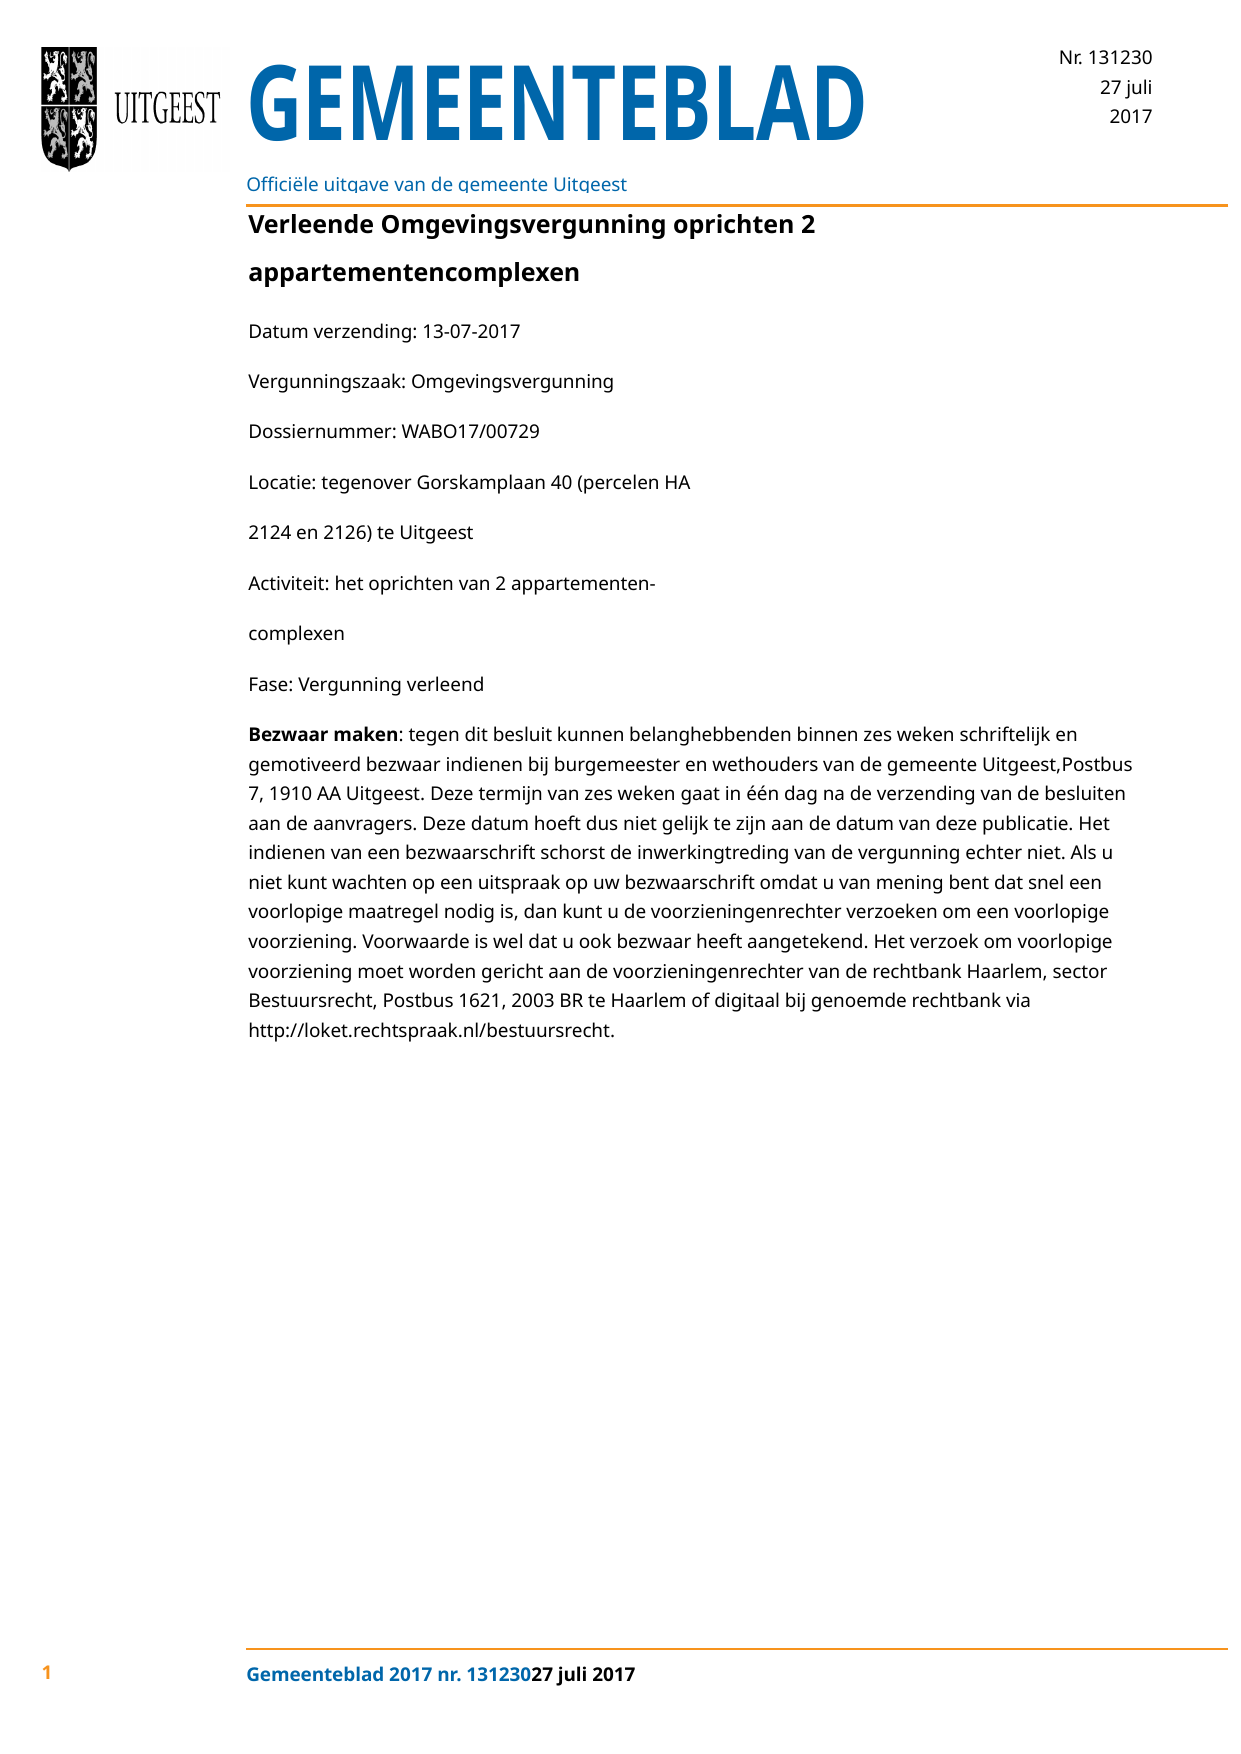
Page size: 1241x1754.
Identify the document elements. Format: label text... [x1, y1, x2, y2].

text Bezwaar maken: tegen dit besluit kunnen belanghebbenden binnen zes weken schriftelijk en gemotiveerd bezwaar indienen bij burgemeester en wethouders van de gemeente Uitgeest,Postbus 7, 1910 AA Uitgeest. Deze termijn van zes weken gaat in één dag na de verzending van de besluiten aan de aanvragers. Deze datum hoeft dus niet gelijk te zijn aan de datum van deze publicatie. Het indienen van een bezwaarschrift schorst de inwerkingtreding van de vergunning echter niet. Als u niet kunt wachten op een uitspraak op uw bezwaarschrift omdat u van mening bent dat snel een voorlopige maatregel nodig is, dan kunt u de voorzieningenrechter verzoeken om een voorlopige voorziening. Voorwaarde is wel dat u ook bezwaar heeft aangetekend. Het verzoek om voorlopige voorziening moet worden gericht aan de voorzieningenrechter van de rechtbank Haarlem, sector Bestuursrecht, Postbus 1621, 2003 BR te Haarlem of digitaal bij genoemde rechtbank via http://loket.rechtspraak.nl/bestuursrecht. [248, 721, 1152, 1043]
text Activiteit: het oprichten van 2 appartementen- [248, 570, 1152, 596]
text Verleende Omgevingsvergunning oprichten 2 appartementencomplexen [248, 207, 1152, 288]
text 2124 en 2126) te Uitgeest [248, 519, 1152, 545]
text Locatie: tegenover Gorskamplaan 40 (percelen HA [248, 469, 1152, 495]
text Datum verzending: 13-07-2017 [248, 318, 1152, 344]
text complexen [248, 620, 1152, 646]
text Dossiernummer: WABO17/00729 [248, 419, 1152, 444]
text Vergunningszaak: Omgevingsvergunning [248, 368, 1152, 394]
text Fase: Vergunning verleend [248, 671, 1152, 697]
picture [41, 47, 231, 172]
